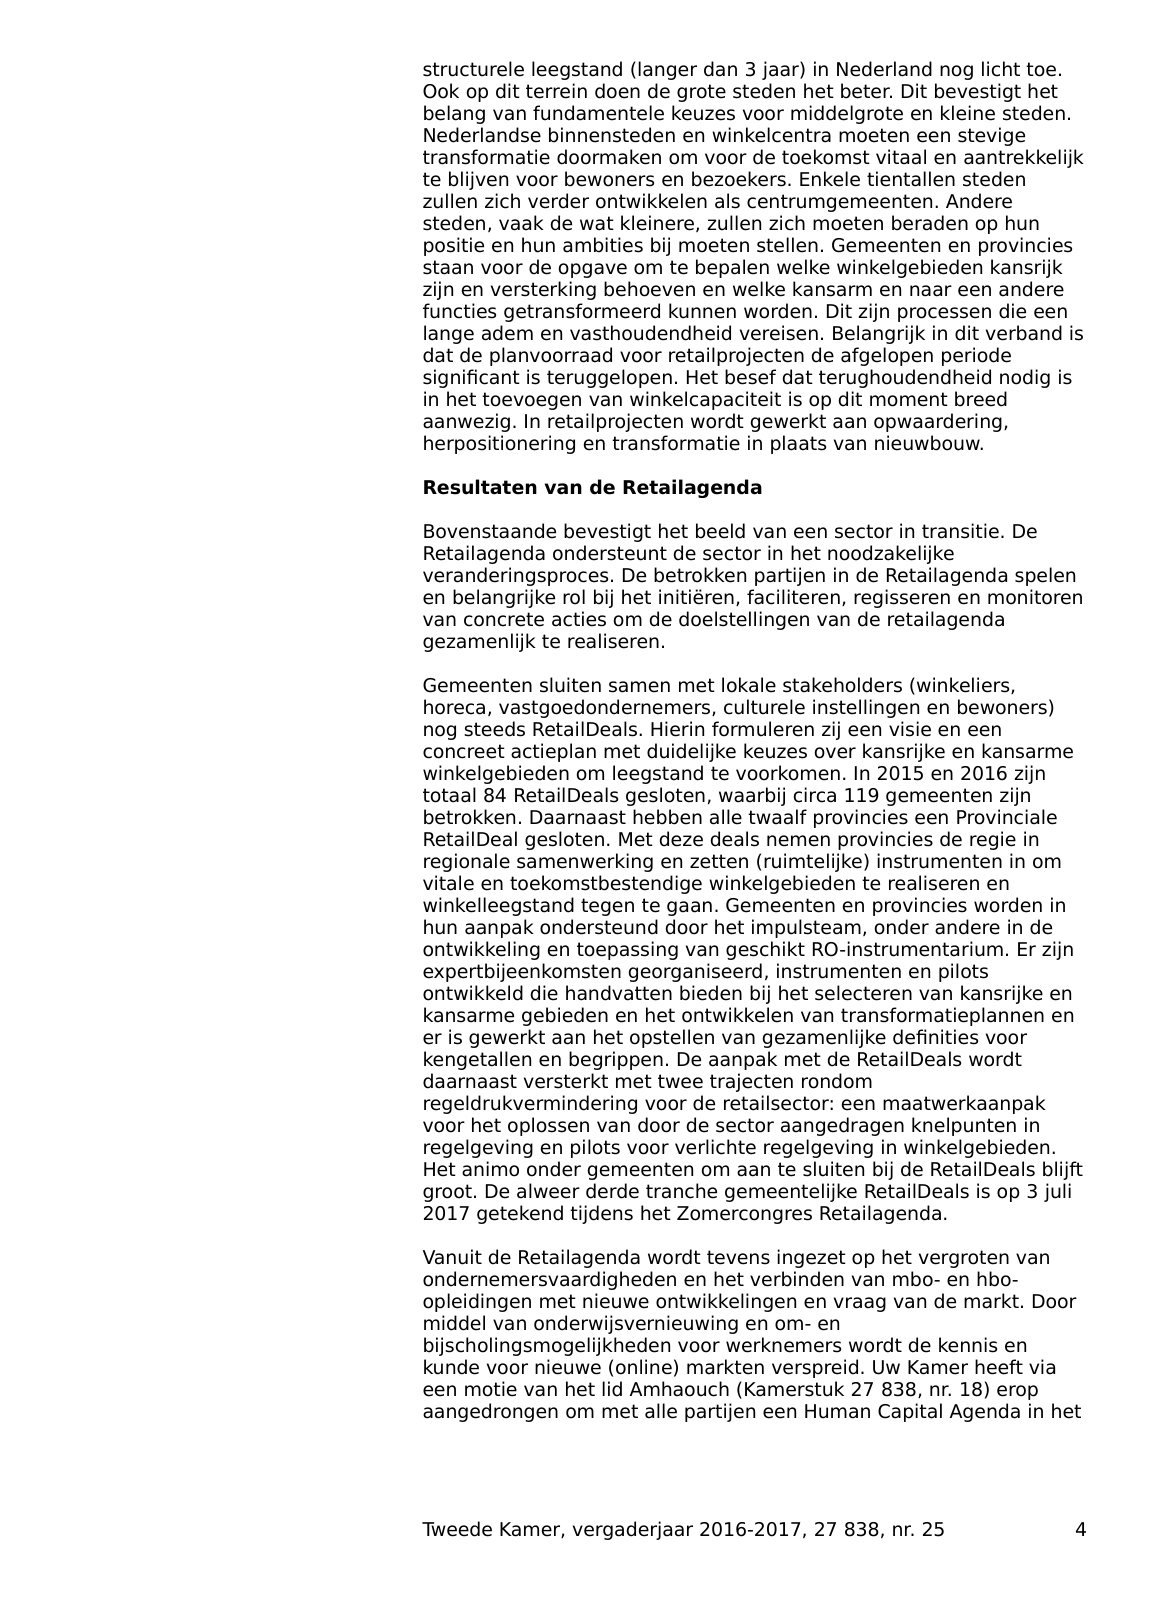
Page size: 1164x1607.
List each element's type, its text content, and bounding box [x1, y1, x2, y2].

text Vanuit de Retailagenda wordt tevens ingezet op het vergroten van ondernemersvaardigheden en het verbinden van mbo- en hbo-opleidingen met nieuwe ontwikkelingen en vraag van de markt. Door middel van onderwijsvernieuwing en om- en bijscholingsmogelijkheden voor werknemers wordt de kennis en kunde voor nieuwe (online) markten verspreid. Uw Kamer heeft via een motie van het lid Amhaouch (Kamerstuk 27 838, nr. 18) erop aangedrongen om met alle partijen een Human Capital Agenda in het [422, 1247, 1087, 1423]
subtitle Resultaten van de Retailagenda [422, 477, 1087, 499]
text Gemeenten sluiten samen met lokale stakeholders (winkeliers, horeca, vastgoedondernemers, culturele instellingen en bewoners) nog steeds RetailDeals. Hierin formuleren zij een visie en een concreet actieplan met duidelijke keuzes over kansrijke en kansarme winkelgebieden om leegstand te voorkomen. In 2015 en 2016 zijn totaal 84 RetailDeals gesloten, waarbij circa 119 gemeenten zijn betrokken. Daarnaast hebben alle twaalf provincies een Provinciale RetailDeal gesloten. Met deze deals nemen provincies de regie in regionale samenwerking en zetten (ruimtelijke) instrumenten in om vitale en toekomstbestendige winkelgebieden te realiseren en winkelleegstand tegen te gaan. Gemeenten en provincies worden in hun aanpak ondersteund door het impulsteam, onder andere in de ontwikkeling en toepassing van geschikt RO-instrumentarium. Er zijn expertbijeenkomsten georganiseerd, instrumenten en pilots ontwikkeld die handvatten bieden bij het selecteren van kansrijke en kansarme gebieden en het ontwikkelen van transformatieplannen en er is gewerkt aan het opstellen van gezamenlijke definities voor kengetallen en begrippen. De aanpak met de RetailDeals wordt daarnaast versterkt met twee trajecten rondom regeldrukvermindering voor de retailsector: een maatwerkaanpak voor het oplossen van door de sector aangedragen knelpunten in regelgeving en pilots voor verlichte regelgeving in winkelgebieden. Het animo onder gemeenten om aan te sluiten bij de RetailDeals blijft groot. De alweer derde tranche gemeentelijke RetailDeals is op 3 juli 2017 getekend tijdens het Zomercongres Retailagenda. [422, 675, 1087, 1224]
text Bovenstaande bevestigt het beeld van een sector in transitie. De Retailagenda ondersteunt de sector in het noodzakelijke veranderingsproces. De betrokken partijen in de Retailagenda spelen en belangrijke rol bij het initiëren, faciliteren, regisseren en monitoren van concrete acties om de doelstellingen van de retailagenda gezamenlijk te realiseren. [422, 521, 1087, 653]
text structurele leegstand (langer dan 3 jaar) in Nederland nog licht toe. Ook op dit terrein doen de grote steden het beter. Dit bevestigt het belang van fundamentele keuzes voor middelgrote en kleine steden. Nederlandse binnensteden en winkelcentra moeten een stevige transformatie doormaken om voor de toekomst vitaal en aantrekkelijk te blijven voor bewoners en bezoekers. Enkele tientallen steden zullen zich verder ontwikkelen als centrumgemeenten. Andere steden, vaak de wat kleinere, zullen zich moeten beraden op hun positie en hun ambities bij moeten stellen. Gemeenten en provincies staan voor de opgave om te bepalen welke winkelgebieden kansrijk zijn en versterking behoeven en welke kansarm en naar een andere functies getransformeerd kunnen worden. Dit zijn processen die een lange adem en vasthoudendheid vereisen. Belangrijk in dit verband is dat de planvoorraad voor retailprojecten de afgelopen periode significant is teruggelopen. Het besef dat terughoudendheid nodig is in het toevoegen van winkelcapaciteit is op dit moment breed aanwezig. In retailprojecten wordt gewerkt aan opwaardering, herpositionering en transformatie in plaats van nieuwbouw. [422, 59, 1087, 455]
